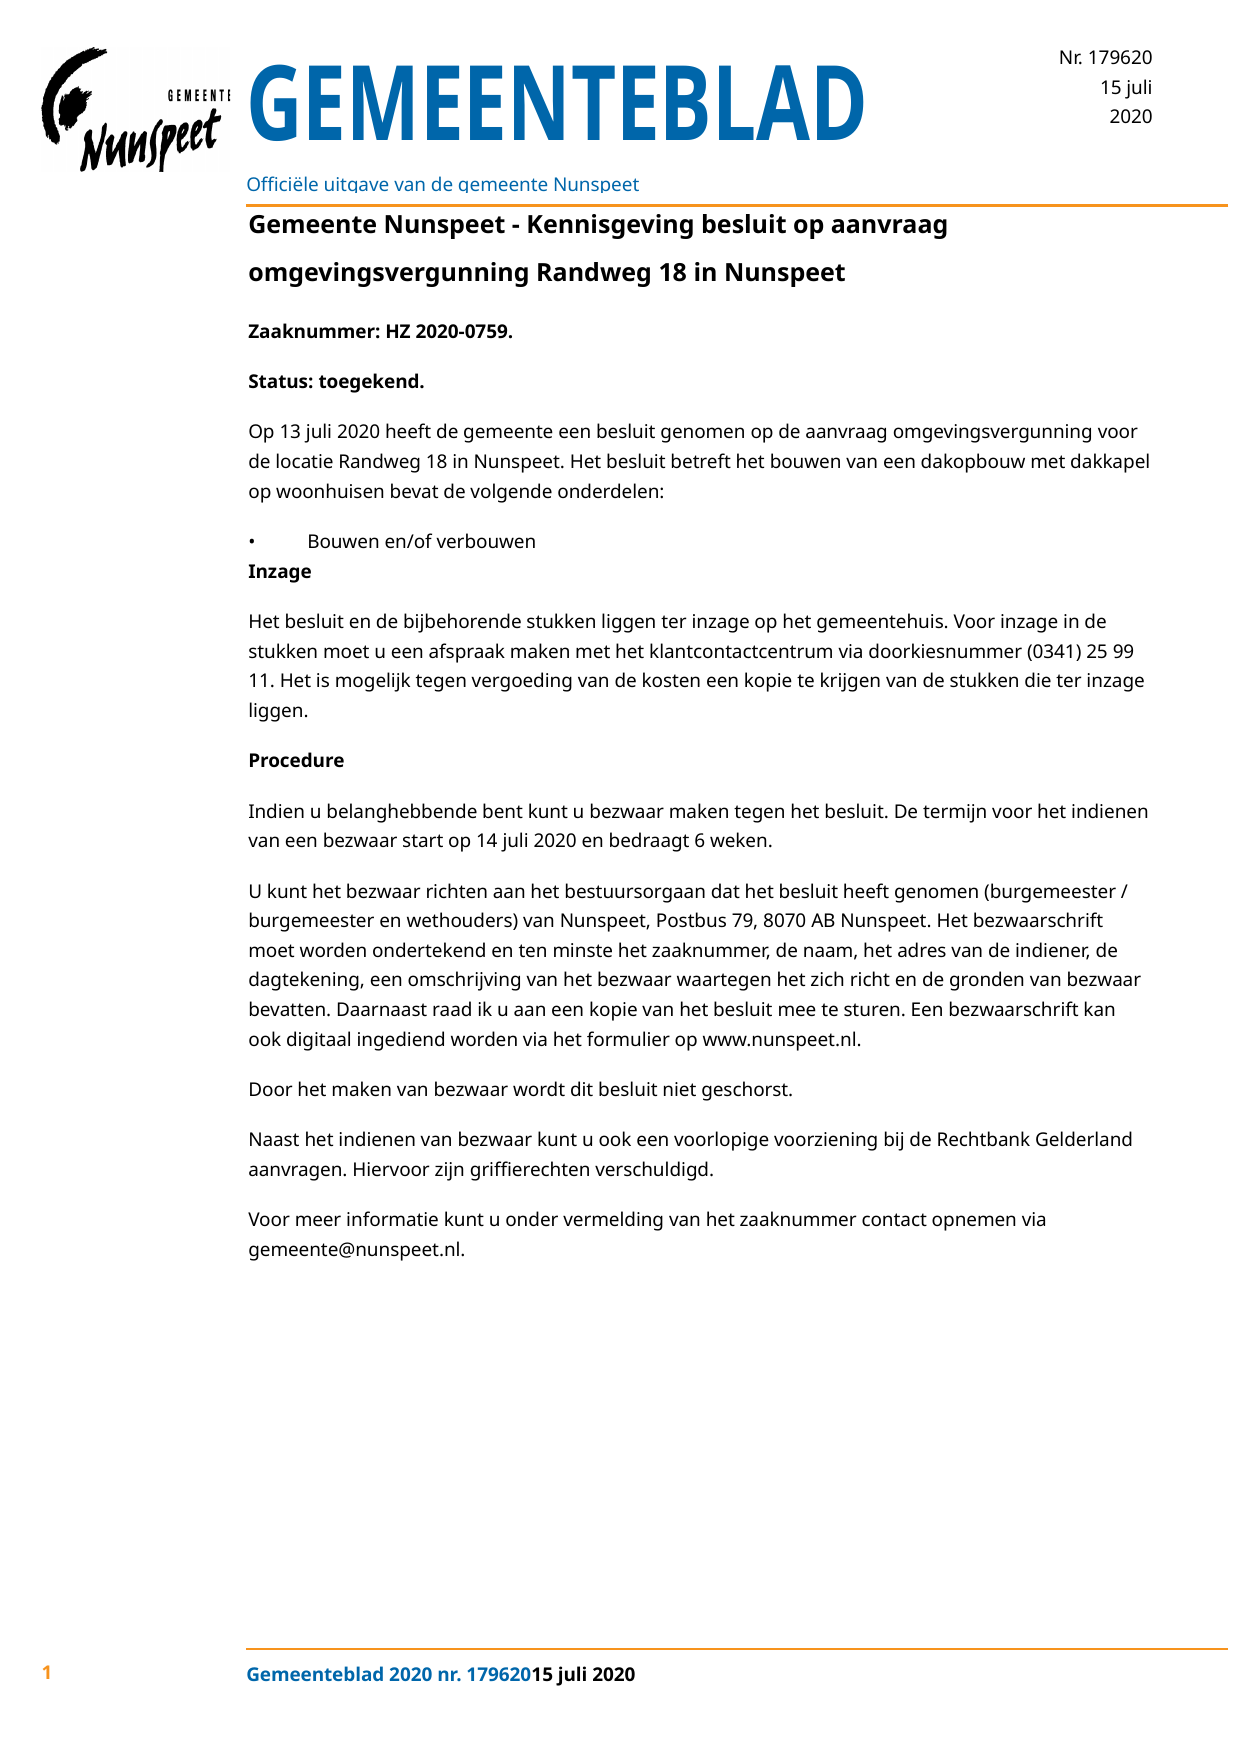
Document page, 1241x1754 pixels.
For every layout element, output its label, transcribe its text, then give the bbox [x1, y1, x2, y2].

picture [41, 47, 231, 172]
list Bouwen en/of verbouwen [248, 528, 1152, 554]
text Het besluit en de bijbehorende stukken liggen ter inzage op het gemeentehuis. Voor inzage in de stukken moet u een afspraak maken met het klantcontactcentrum via doorkiesnummer (0341) 25 99 11. Het is mogelijk tegen vergoeding van de kosten een kopie te krijgen van de stukken die ter inzage liggen. [248, 608, 1152, 723]
text Indien u belanghebbende bent kunt u bezwaar maken tegen het besluit. De termijn voor het indienen van een bezwaar start op 14 juli 2020 en bedraagt 6 weken. [248, 798, 1152, 853]
text Status: toegekend. [248, 368, 1152, 394]
text Naast het indienen van bezwaar kunt u ook een voorlopige voorziening bij de Rechtbank Gelderland aanvragen. Hiervoor zijn griffierechten verschuldigd. [248, 1127, 1152, 1182]
text Procedure [248, 747, 1152, 773]
text Zaaknummer: HZ 2020-0759. [248, 318, 1152, 344]
text Voor meer informatie kunt u onder vermelding van het zaaknummer contact opnemen via gemeente@nunspeet.nl. [248, 1207, 1152, 1262]
text Op 13 juli 2020 heeft de gemeente een besluit genomen op de aanvraag omgevingsvergunning voor de locatie Randweg 18 in Nunspeet. Het besluit betreft het bouwen van een dakopbouw met dakkapel op woonhuisen bevat de volgende onderdelen: [248, 419, 1152, 504]
text U kunt het bezwaar richten aan het bestuursorgaan dat het besluit heeft genomen (burgemeester / burgemeester en wethouders) van Nunspeet, Postbus 79, 8070 AB Nunspeet. Het bezwaarschrift moet worden ondertekend en ten minste het zaaknummer, de naam, het adres van de indiener, de dagtekening, een omschrijving van het bezwaar waartegen het zich richt en de gronden van bezwaar bevatten. Daarnaast raad ik u aan een kopie van het besluit mee te sturen. Een bezwaarschrift kan ook digitaal ingediend worden via het formulier op www.nunspeet.nl. [248, 878, 1152, 1052]
text Inzage [248, 558, 1152, 584]
text Door het maken van bezwaar wordt dit besluit niet geschorst. [248, 1076, 1152, 1102]
text Gemeente Nunspeet - Kennisgeving besluit op aanvraag omgevingsvergunning Randweg 18 in Nunspeet [248, 207, 1152, 288]
